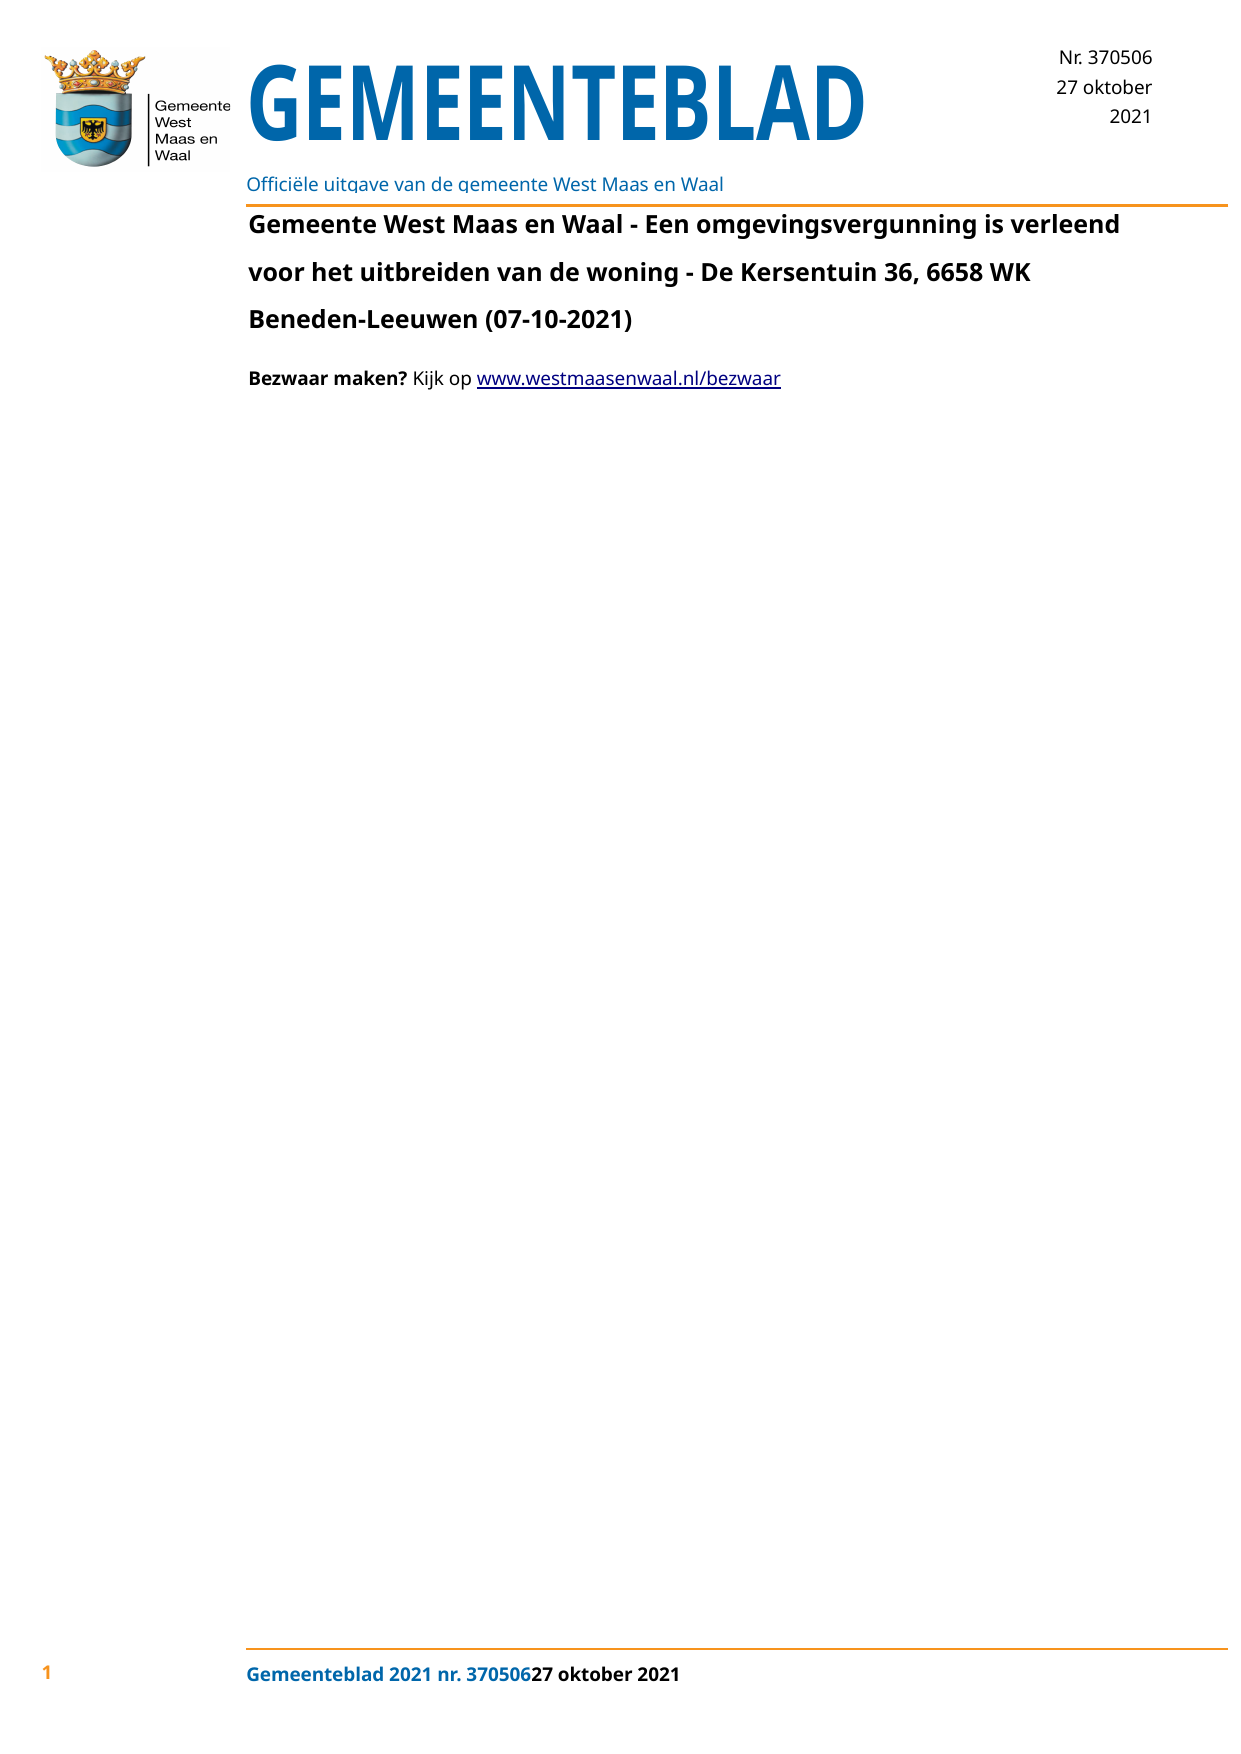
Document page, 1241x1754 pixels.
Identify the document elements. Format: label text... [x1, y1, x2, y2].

picture [41, 47, 231, 172]
text Gemeente West Maas en Waal - Een omgevingsvergunning is verleend voor het uitbreiden van de woning - De Kersentuin 36, 6658 WK Beneden-Leeuwen (07-10-2021) [248, 207, 1152, 336]
text Bezwaar maken? Kijk op www.westmaasenwaal.nl/bezwaar [248, 366, 1152, 391]
